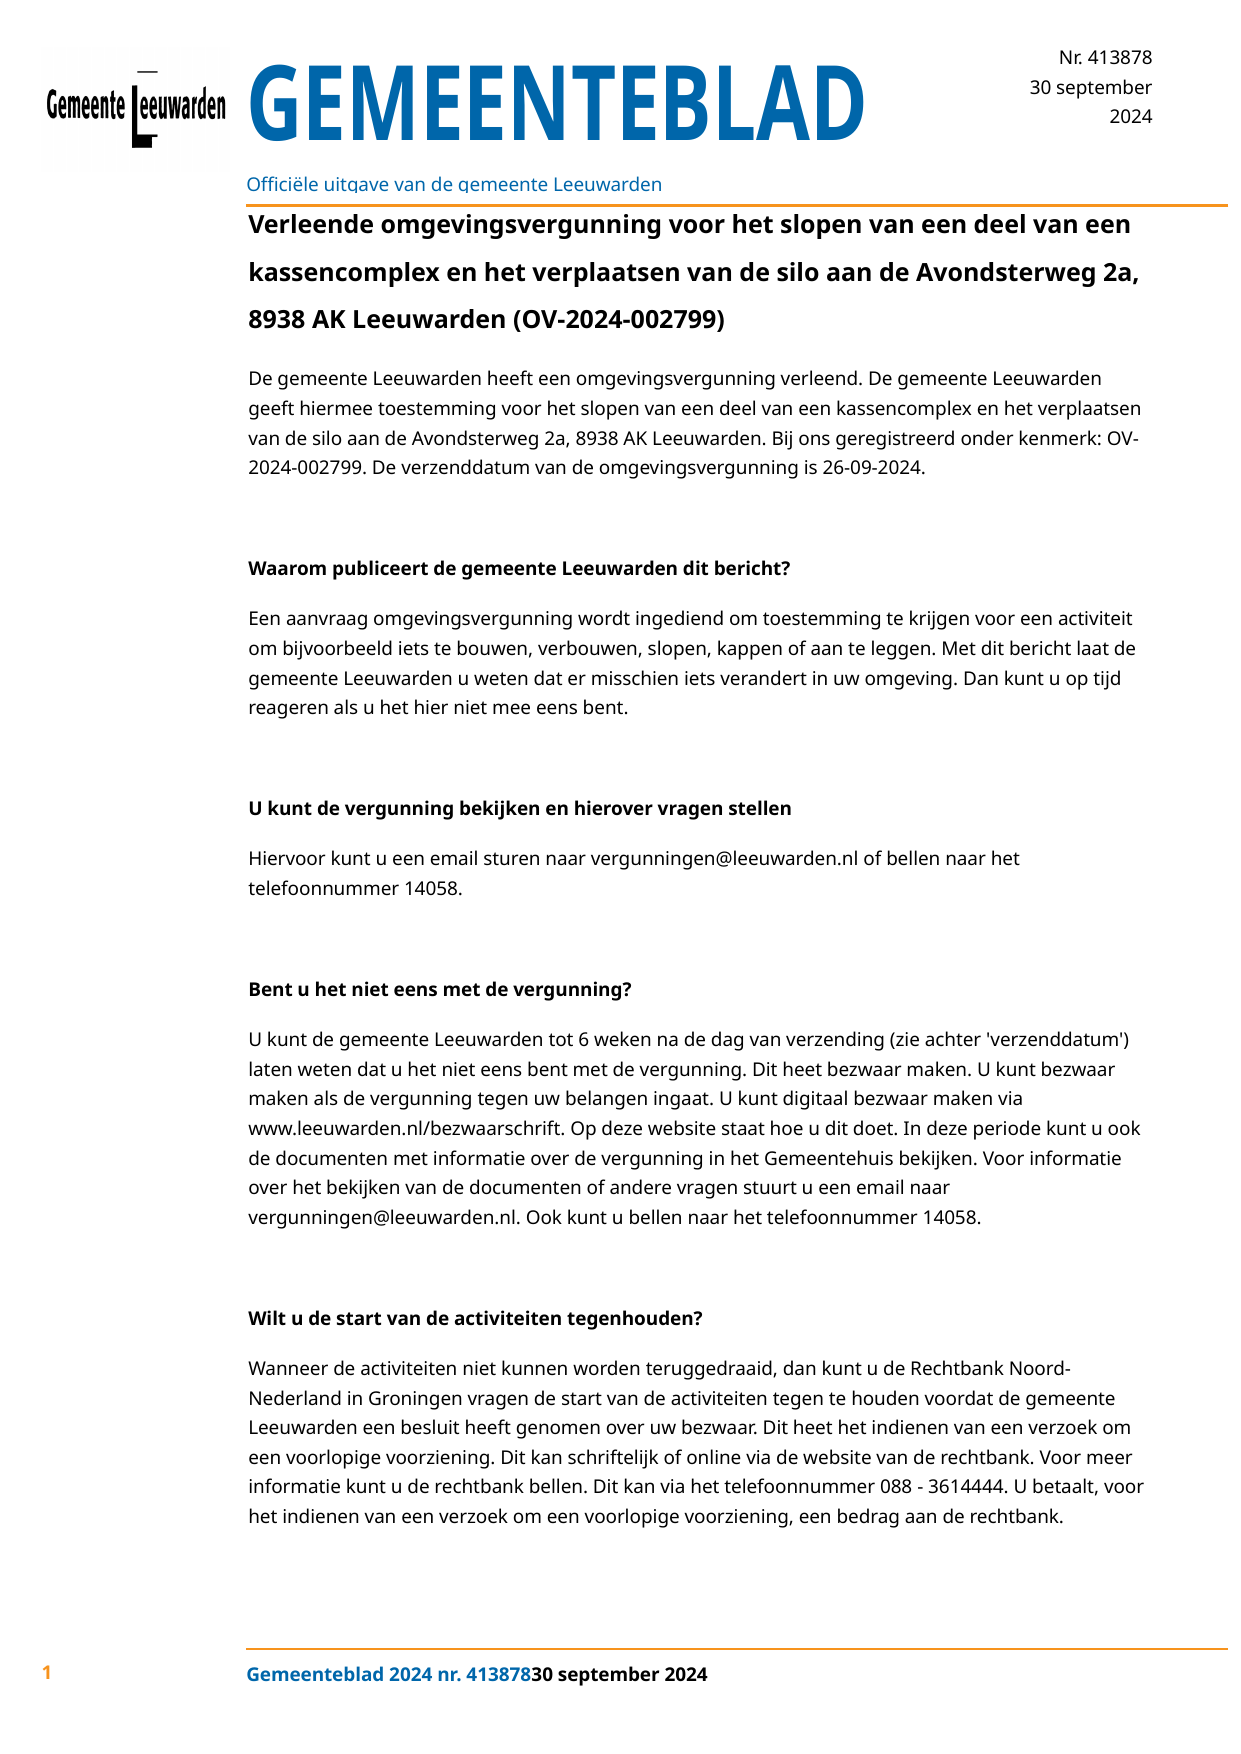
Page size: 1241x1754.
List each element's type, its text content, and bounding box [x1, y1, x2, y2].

text Bent u het niet eens met de vergunning? [248, 976, 1152, 1002]
text Wanneer de activiteiten niet kunnen worden teruggedraaid, dan kunt u de Rechtbank Noord-Nederland in Groningen vragen de start van de activiteiten tegen te houden voordat de gemeente Leeuwarden een besluit heeft genomen over uw bezwaar. Dit heet het indienen van een verzoek om een voorlopige voorziening. Dit kan schriftelijk of online via de website van de rechtbank. Voor meer informatie kunt u de rechtbank bellen. Dit kan via het telefoonnummer 088 - 3614444. U betaalt, voor het indienen van een verzoek om een voorlopige voorziening, een bedrag aan de rechtbank. [248, 1355, 1152, 1529]
text Hiervoor kunt u een email sturen naar vergunningen@leeuwarden.nl of bellen naar het telefoonnummer 14058. [248, 846, 1152, 901]
text Een aanvraag omgevingsvergunning wordt ingediend om toestemming te krijgen voor een activiteit om bijvoorbeeld iets te bouwen, verbouwen, slopen, kappen of aan te leggen. Met dit bericht laat de gemeente Leeuwarden u weten dat er misschien iets verandert in uw omgeving. Dan kunt u op tijd reageren als u het hier niet mee eens bent. [248, 606, 1152, 720]
picture [41, 47, 231, 172]
text Waarom publiceert de gemeente Leeuwarden dit bericht? [248, 555, 1152, 581]
text Verleende omgevingsvergunning voor het slopen van een deel van een kassencomplex en het verplaatsen van de silo aan de Avondsterweg 2a, 8938 AK Leeuwarden (OV-2024-002799) [248, 207, 1152, 336]
text U kunt de vergunning bekijken en hierover vragen stellen [248, 795, 1152, 821]
text De gemeente Leeuwarden heeft een omgevingsvergunning verleend. De gemeente Leeuwarden geeft hiermee toestemming voor het slopen van een deel van een kassencomplex en het verplaatsen van de silo aan de Avondsterweg 2a, 8938 AK Leeuwarden. Bij ons geregistreerd onder kenmerk: OV-2024-002799. De verzenddatum van de omgevingsvergunning is 26-09-2024. [248, 366, 1152, 480]
text Wilt u de start van de activiteiten tegenhouden? [248, 1305, 1152, 1330]
text U kunt de gemeente Leeuwarden tot 6 weken na de dag van verzending (zie achter 'verzenddatum') laten weten dat u het niet eens bent met de vergunning. Dit heet bezwaar maken. U kunt bezwaar maken als de vergunning tegen uw belangen ingaat. U kunt digitaal bezwaar maken via www.leeuwarden.nl/bezwaarschrift. Op deze website staat hoe u dit doet. In deze periode kunt u ook de documenten met informatie over de vergunning in het Gemeentehuis bekijken. Voor informatie over het bekijken van de documenten of andere vragen stuurt u een email naar vergunningen@leeuwarden.nl. Ook kunt u bellen naar het telefoonnummer 14058. [248, 1026, 1152, 1229]
